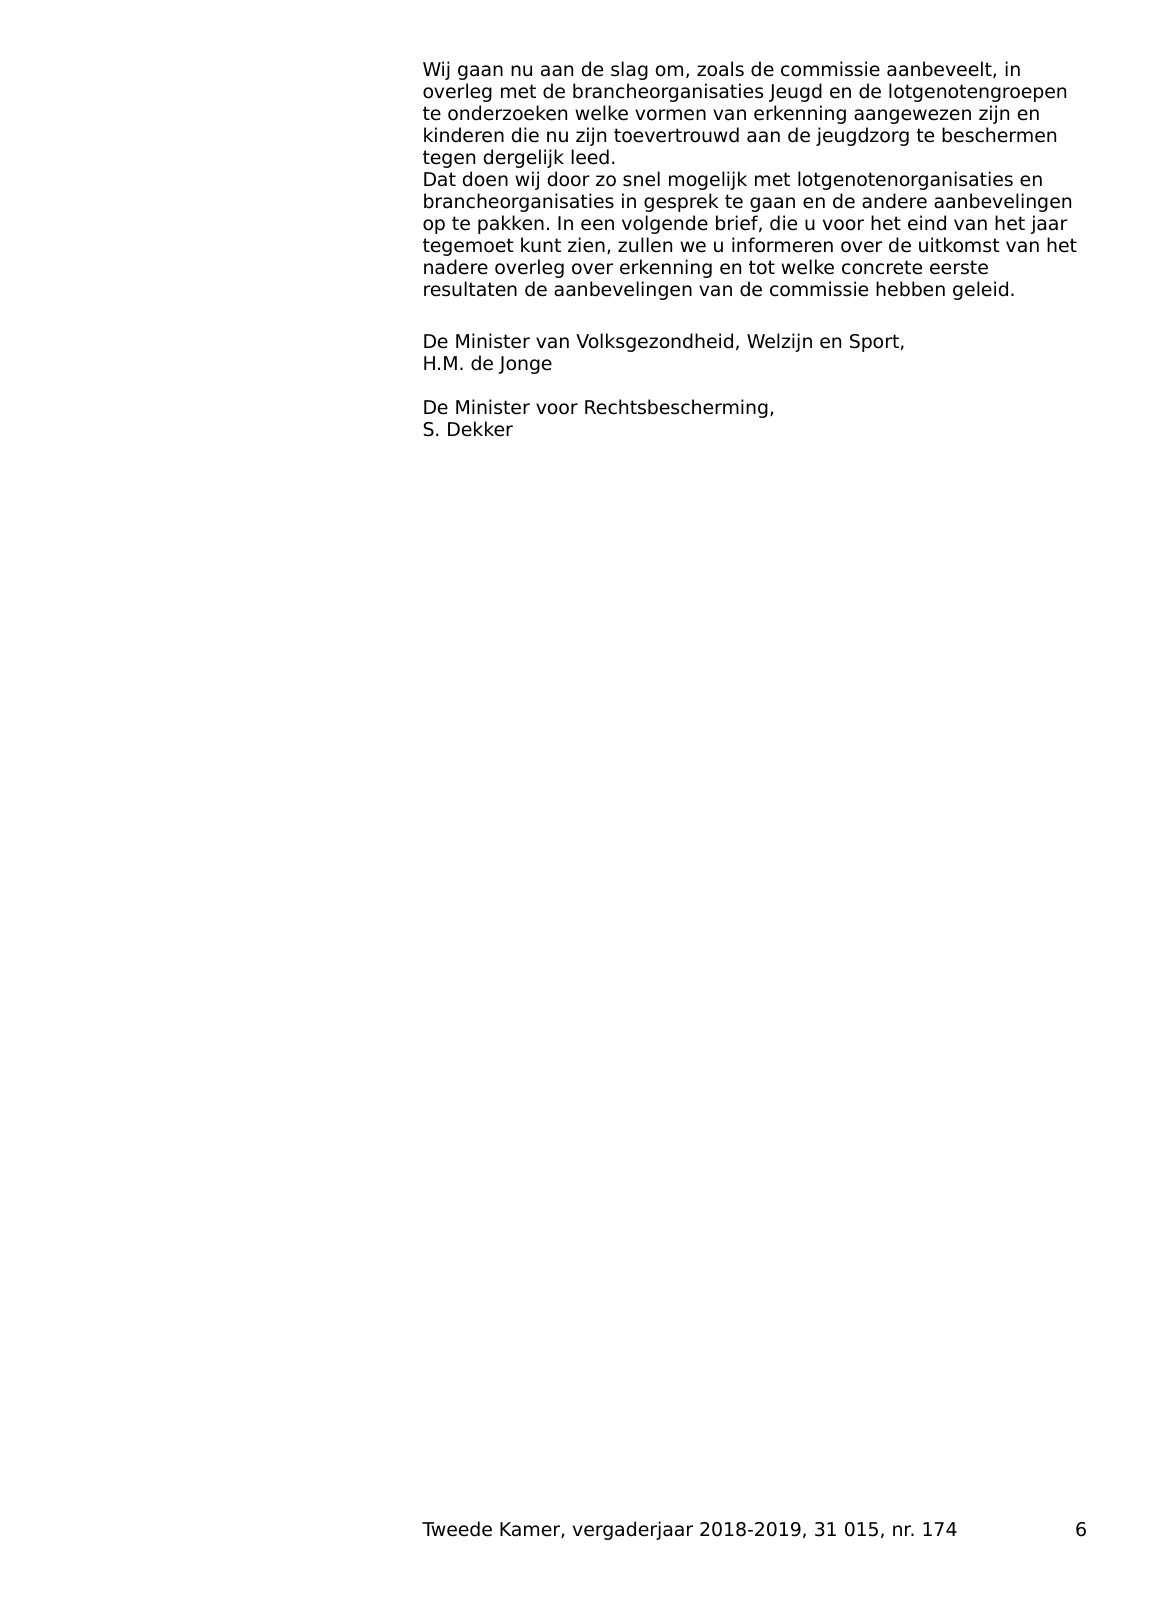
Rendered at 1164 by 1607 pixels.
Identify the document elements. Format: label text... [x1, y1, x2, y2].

text Dat doen wij door zo snel mogelijk met lotgenotenorganisaties en brancheorganisaties in gesprek te gaan en de andere aanbevelingen op te pakken. In een volgende brief, die u voor het eind van het jaar tegemoet kunt zien, zullen we u informeren over de uitkomst van het nadere overleg over erkenning en tot welke concrete eerste resultaten de aanbevelingen van de commissie hebben geleid. [422, 169, 1087, 301]
text De Minister voor Rechtsbescherming, S. Dekker [422, 397, 1087, 441]
text Wij gaan nu aan de slag om, zoals de commissie aanbeveelt, in overleg met de brancheorganisaties Jeugd en de lotgenotengroepen te onderzoeken welke vormen van erkenning aangewezen zijn en kinderen die nu zijn toevertrouwd aan de jeugdzorg te beschermen tegen dergelijk leed. [422, 59, 1087, 169]
text De Minister van Volksgezondheid, Welzijn en Sport, H.M. de Jonge [422, 331, 1087, 375]
